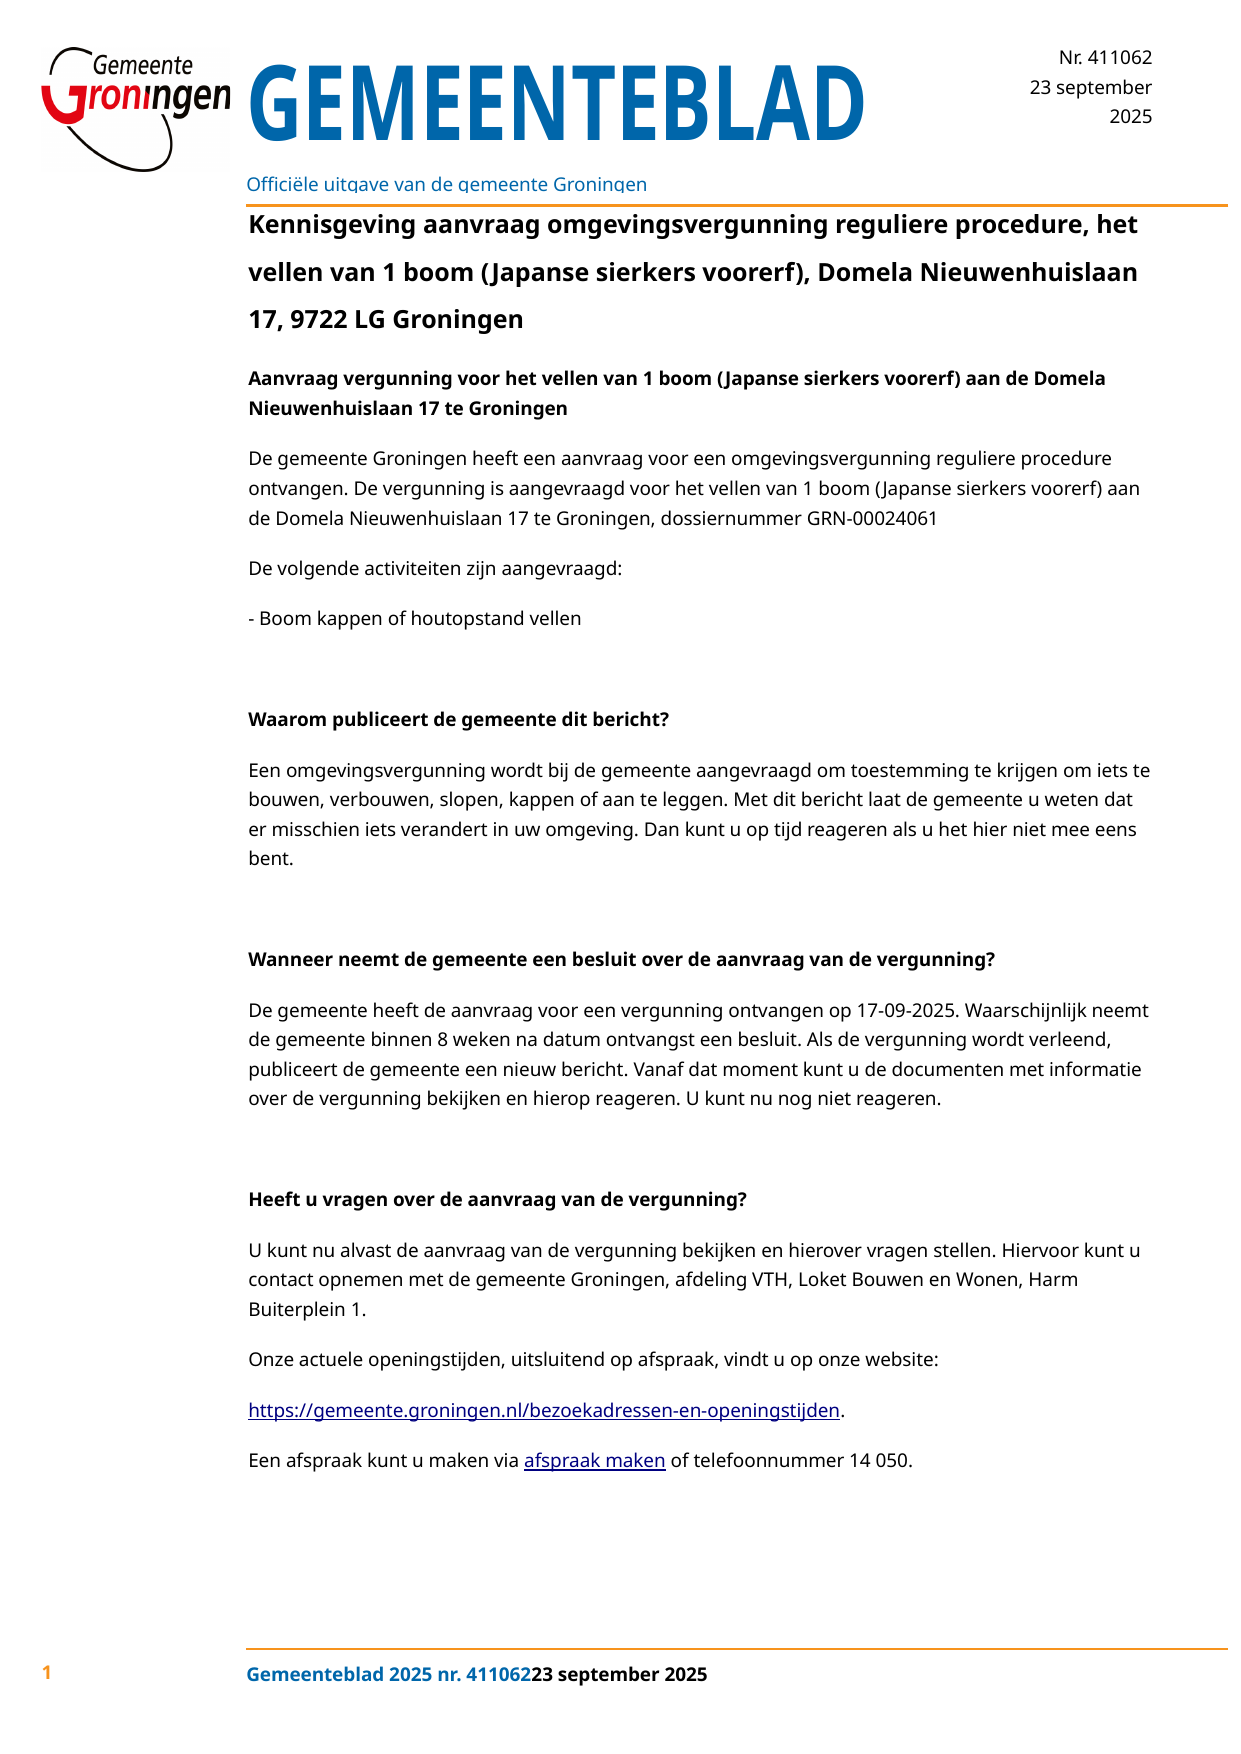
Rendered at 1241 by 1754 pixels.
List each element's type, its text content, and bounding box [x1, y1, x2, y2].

text U kunt nu alvast de aanvraag van de vergunning bekijken en hierover vragen stellen. Hiervoor kunt u contact opnemen met de gemeente Groningen, afdeling VTH, Loket Bouwen en Wonen, Harm Buiterplein 1. [248, 1237, 1152, 1322]
text Wanneer neemt de gemeente een besluit over de aanvraag van de vergunning? [248, 946, 1152, 972]
text De gemeente heeft de aanvraag voor een vergunning ontvangen op 17-09-2025. Waarschijnlijk neemt de gemeente binnen 8 weken na datum ontvangst een besluit. Als de vergunning wordt verleend, publiceert de gemeente een nieuw bericht. Vanaf dat moment kunt u de documenten met informatie over de vergunning bekijken en hierop reageren. U kunt nu nog niet reageren. [248, 997, 1152, 1111]
text De gemeente Groningen heeft een aanvraag voor een omgevingsvergunning reguliere procedure ontvangen. De vergunning is aangevraagd voor het vellen van 1 boom (Japanse sierkers voorerf) aan de Domela Nieuwenhuislaan 17 te Groningen, dossiernummer GRN-00024061 [248, 446, 1152, 530]
text Kennisgeving aanvraag omgevingsvergunning reguliere procedure, het vellen van 1 boom (Japanse sierkers voorerf), Domela Nieuwenhuislaan 17, 9722 LG Groningen [248, 207, 1152, 336]
picture [41, 47, 231, 172]
text Waarom publiceert de gemeente dit bericht? [248, 706, 1152, 732]
text https://gemeente.groningen.nl/bezoekadressen-en-openingstijden. [248, 1397, 1152, 1422]
text - Boom kappen of houtopstand vellen [248, 606, 1152, 631]
text Heeft u vragen over de aanvraag van de vergunning? [248, 1186, 1152, 1212]
text De volgende activiteiten zijn aangevraagd: [248, 555, 1152, 581]
text Een omgevingsvergunning wordt bij de gemeente aangevraagd om toestemming te krijgen om iets te bouwen, verbouwen, slopen, kappen of aan te leggen. Met dit bericht laat de gemeente u weten dat er misschien iets verandert in uw omgeving. Dan kunt u op tijd reageren als u het hier niet mee eens bent. [248, 757, 1152, 871]
text Onze actuele openingstijden, uitsluitend op afspraak, vindt u op onze website: [248, 1346, 1152, 1372]
text Aanvraag vergunning voor het vellen van 1 boom (Japanse sierkers voorerf) aan de Domela Nieuwenhuislaan 17 te Groningen [248, 366, 1152, 421]
text Een afspraak kunt u maken via afspraak maken of telefoonnummer 14 050. [248, 1447, 1152, 1473]
